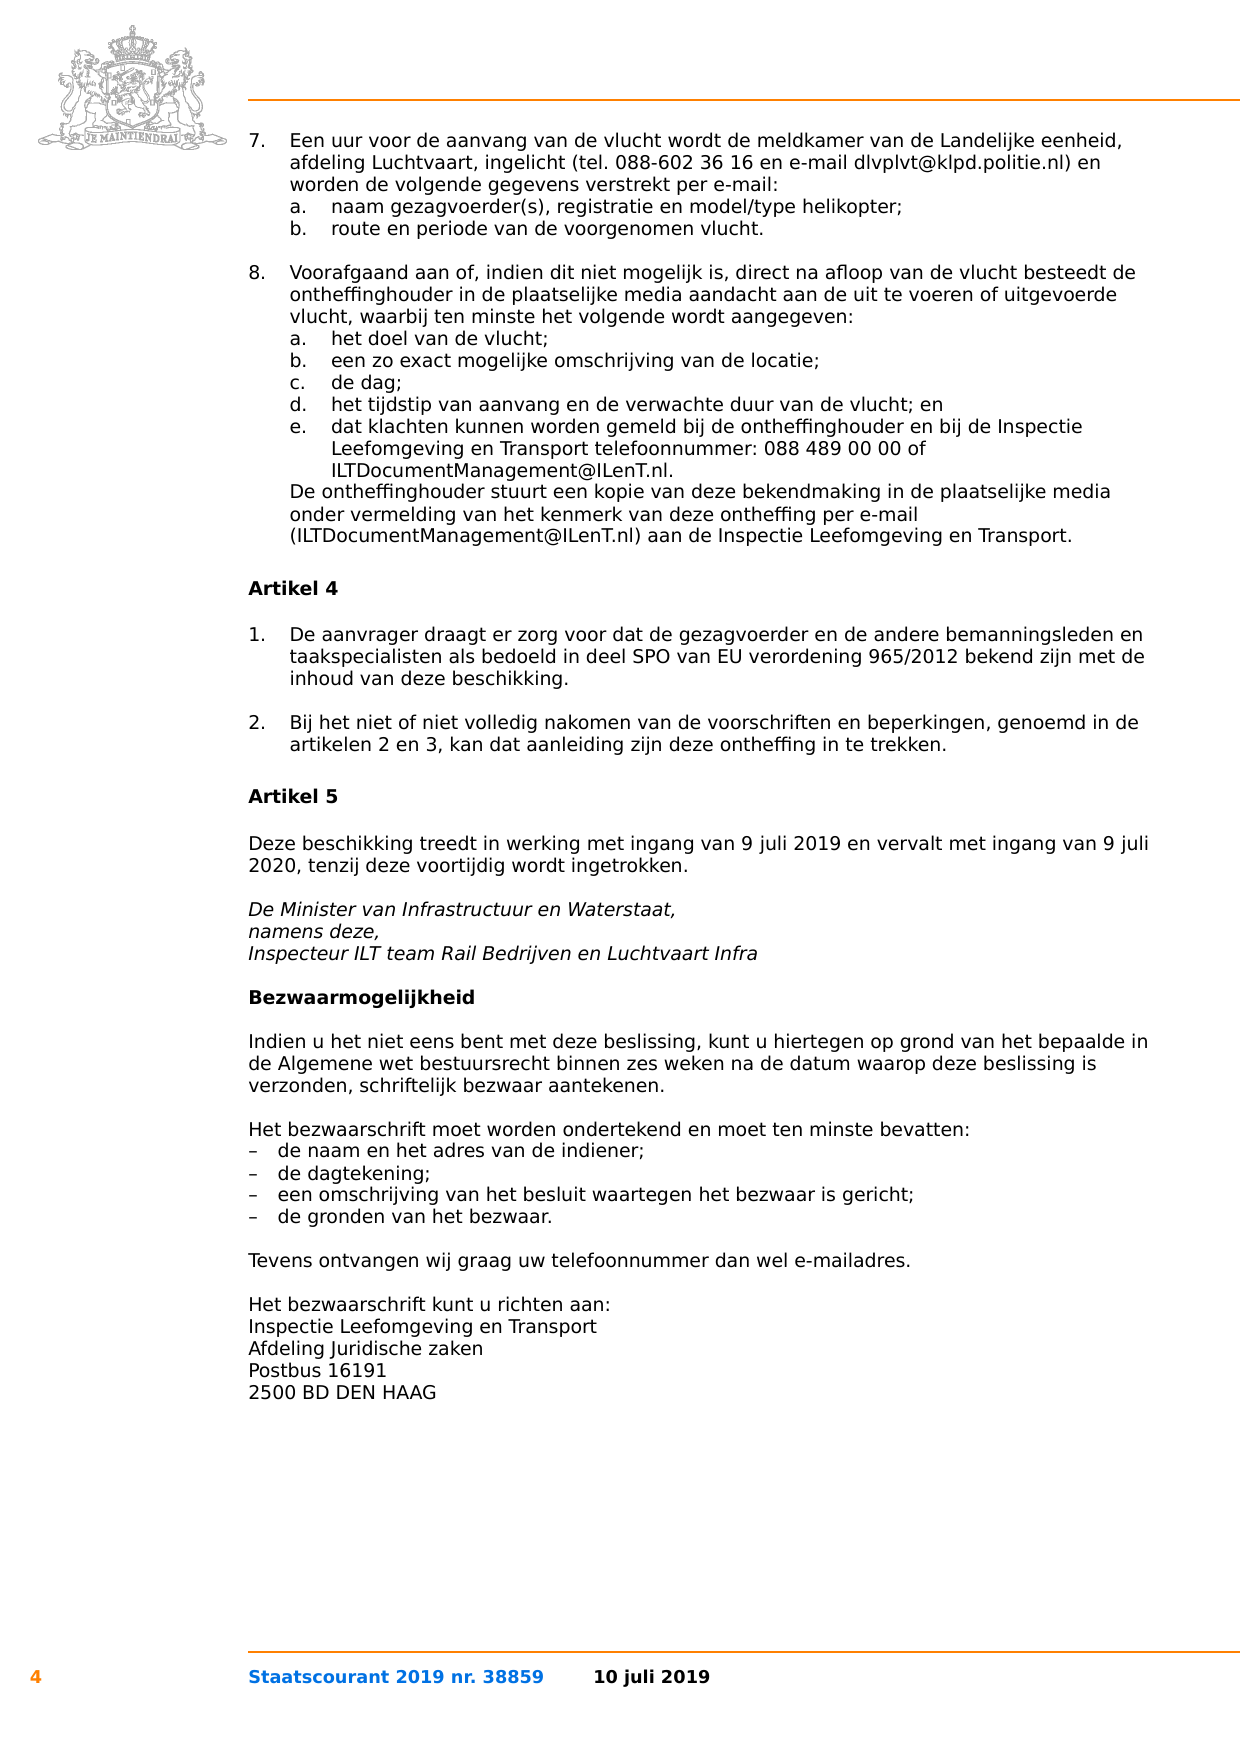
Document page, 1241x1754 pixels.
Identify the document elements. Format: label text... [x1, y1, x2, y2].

text – de gronden van het bezwaar. [248, 1206, 1163, 1228]
text 2. Bij het niet of niet volledig nakomen van de voorschriften en beperkingen, genoemd in de artikelen 2 en 3, kan dat aanleiding zijn deze ontheffing in te trekken. [248, 712, 1163, 756]
text – een omschrijving van het besluit waartegen het bezwaar is gericht; [248, 1184, 1163, 1206]
text – de dagtekening; [248, 1162, 1163, 1184]
text Postbus 16191 [248, 1360, 1163, 1382]
text Indien u het niet eens bent met deze beslissing, kunt u hiertegen op grond van het bepaalde in de Algemene wet bestuursrecht binnen zes weken na de datum waarop deze beslissing is verzonden, schriftelijk bezwaar aantekenen. [248, 1031, 1163, 1097]
text Deze beschikking treedt in werking met ingang van 9 juli 2019 en vervalt met ingang van 9 juli 2020, tenzij deze voortijdig wordt ingetrokken. [248, 833, 1163, 877]
text Bezwaarmogelijkheid [248, 987, 1163, 1009]
text 1. De aanvrager draagt er zorg voor dat de gezagvoerder en de andere bemanningsleden en taakspecialisten als bedoeld in deel SPO van EU verordening 965/2012 bekend zijn met de inhoud van deze beschikking. [248, 624, 1163, 690]
text 8. Voorafgaand aan of, indien dit niet mogelijk is, direct na afloop van de vlucht besteedt de ontheffinghouder in de plaatselijke media aandacht aan de uit te voeren of uitgevoerde vlucht, waarbij ten minste het volgende wordt aangegeven: [248, 262, 1163, 328]
text 7. Een uur voor de aanvang van de vlucht wordt de meldkamer van de Landelijke eenheid, afdeling Luchtvaart, ingelicht (tel. 088-602 36 16 en e-mail dlvplvt@klpd.politie.nl) en worden de volgende gegevens verstrekt per e-mail: [248, 130, 1163, 196]
text Inspectie Leefomgeving en Transport [248, 1316, 1163, 1338]
text e. dat klachten kunnen worden gemeld bij de ontheffinghouder en bij de Inspectie Leefomgeving en Transport telefoonnummer: 088 489 00 00 of ILTDocumentManagement@ILenT.nl. [289, 416, 1163, 481]
text d. het tijdstip van aanvang en de verwachte duur van de vlucht; en [289, 393, 1163, 416]
text Het bezwaarschrift moet worden ondertekend en moet ten minste bevatten: [248, 1118, 1163, 1140]
text b. een zo exact mogelijke omschrijving van de locatie; [289, 349, 1163, 372]
text De ontheffinghouder stuurt een kopie van deze bekendmaking in de plaatselijke media onder vermelding van het kenmerk van deze ontheffing per e-mail (ILTDocumentManagement@ILenT.nl) aan de Inspectie Leefomgeving en Transport. [289, 481, 1163, 547]
text Tevens ontvangen wij graag uw telefoonnummer dan wel e-mailadres. [248, 1250, 1163, 1272]
text c. de dag; [289, 372, 1163, 393]
text b. route en periode van de voorgenomen vlucht. [289, 218, 1163, 240]
text Het bezwaarschrift kunt u richten aan: [248, 1294, 1163, 1316]
subtitle Artikel 5 [248, 786, 1163, 808]
subtitle Artikel 4 [248, 577, 1163, 599]
text Afdeling Juridische zaken [248, 1338, 1163, 1360]
text De Minister van Infrastructuur en Waterstaat, namens deze, Inspecteur ILT team Rail Bedrijven en Luchtvaart Infra [248, 899, 1163, 965]
picture [38, 25, 227, 150]
text a. naam gezagvoerder(s), registratie en model/type helikopter; [289, 196, 1163, 218]
text – de naam en het adres van de indiener; [248, 1140, 1163, 1162]
text a. het doel van de vlucht; [289, 328, 1163, 349]
text 2500 BD DEN HAAG [248, 1382, 1163, 1404]
